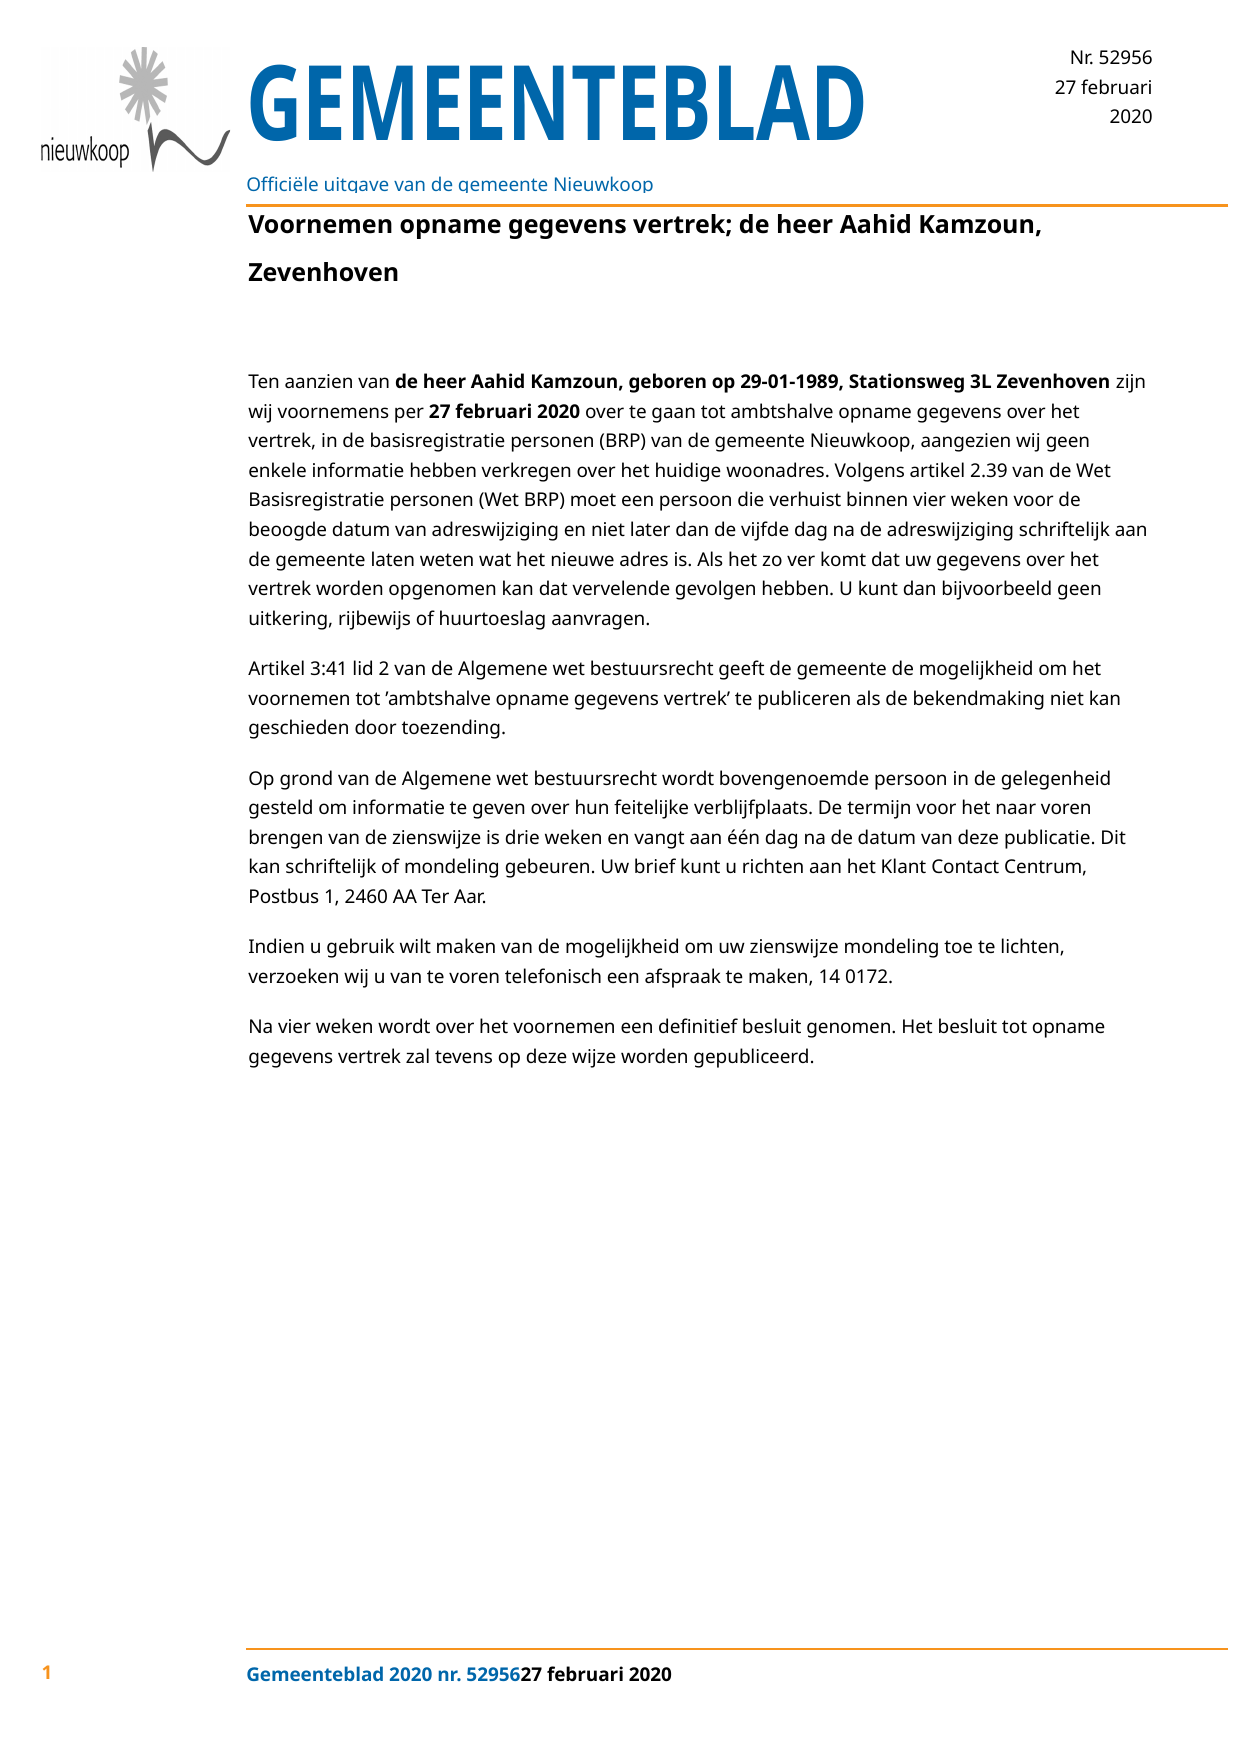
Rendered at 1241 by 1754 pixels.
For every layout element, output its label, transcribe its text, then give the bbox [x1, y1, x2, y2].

text Op grond van de Algemene wet bestuursrecht wordt bovengenoemde persoon in de gelegenheid gesteld om informatie te geven over hun feitelijke verblijfplaats. De termijn voor het naar voren brengen van de zienswijze is drie weken en vangt aan één dag na de datum van deze publicatie. Dit kan schriftelijk of mondeling gebeuren. Uw brief kunt u richten aan het Klant Contact Centrum, Postbus 1, 2460 AA Ter Aar. [248, 765, 1152, 909]
text Ten aanzien van de heer Aahid Kamzoun, geboren op 29-01-1989, Stationsweg 3L Zevenhoven zijn wij voornemens per 27 februari 2020 over te gaan tot ambtshalve opname gegevens over het vertrek, in de basisregistratie personen (BRP) van de gemeente Nieuwkoop, aangezien wij geen enkele informatie hebben verkregen over het huidige woonadres. Volgens artikel 2.39 van de Wet Basisregistratie personen (Wet BRP) moet een persoon die verhuist binnen vier weken voor de beoogde datum van adreswijziging en niet later dan de vijfde dag na de adreswijziging schriftelijk aan de gemeente laten weten wat het nieuwe adres is. Als het zo ver komt dat uw gegevens over het vertrek worden opgenomen kan dat vervelende gevolgen hebben. U kunt dan bijvoorbeeld geen uitkering, rijbewijs of huurtoeslag aanvragen. [248, 368, 1152, 631]
text Indien u gebruik wilt maken van de mogelijkheid om uw zienswijze mondeling toe te lichten, verzoeken wij u van te voren telefonisch een afspraak te maken, 14 0172. [248, 934, 1152, 989]
picture [41, 47, 231, 172]
text Voornemen opname gegevens vertrek; de heer Aahid Kamzoun, Zevenhoven [248, 207, 1152, 288]
text Na vier weken wordt over het voornemen een definitief besluit genomen. Het besluit tot opname gegevens vertrek zal tevens op deze wijze worden gepubliceerd. [248, 1014, 1152, 1069]
text Artikel 3:41 lid 2 van de Algemene wet bestuursrecht geeft de gemeente de mogelijkheid om het voornemen tot ’ambtshalve opname gegevens vertrek’ te publiceren als de bekendmaking niet kan geschieden door toezending. [248, 655, 1152, 740]
